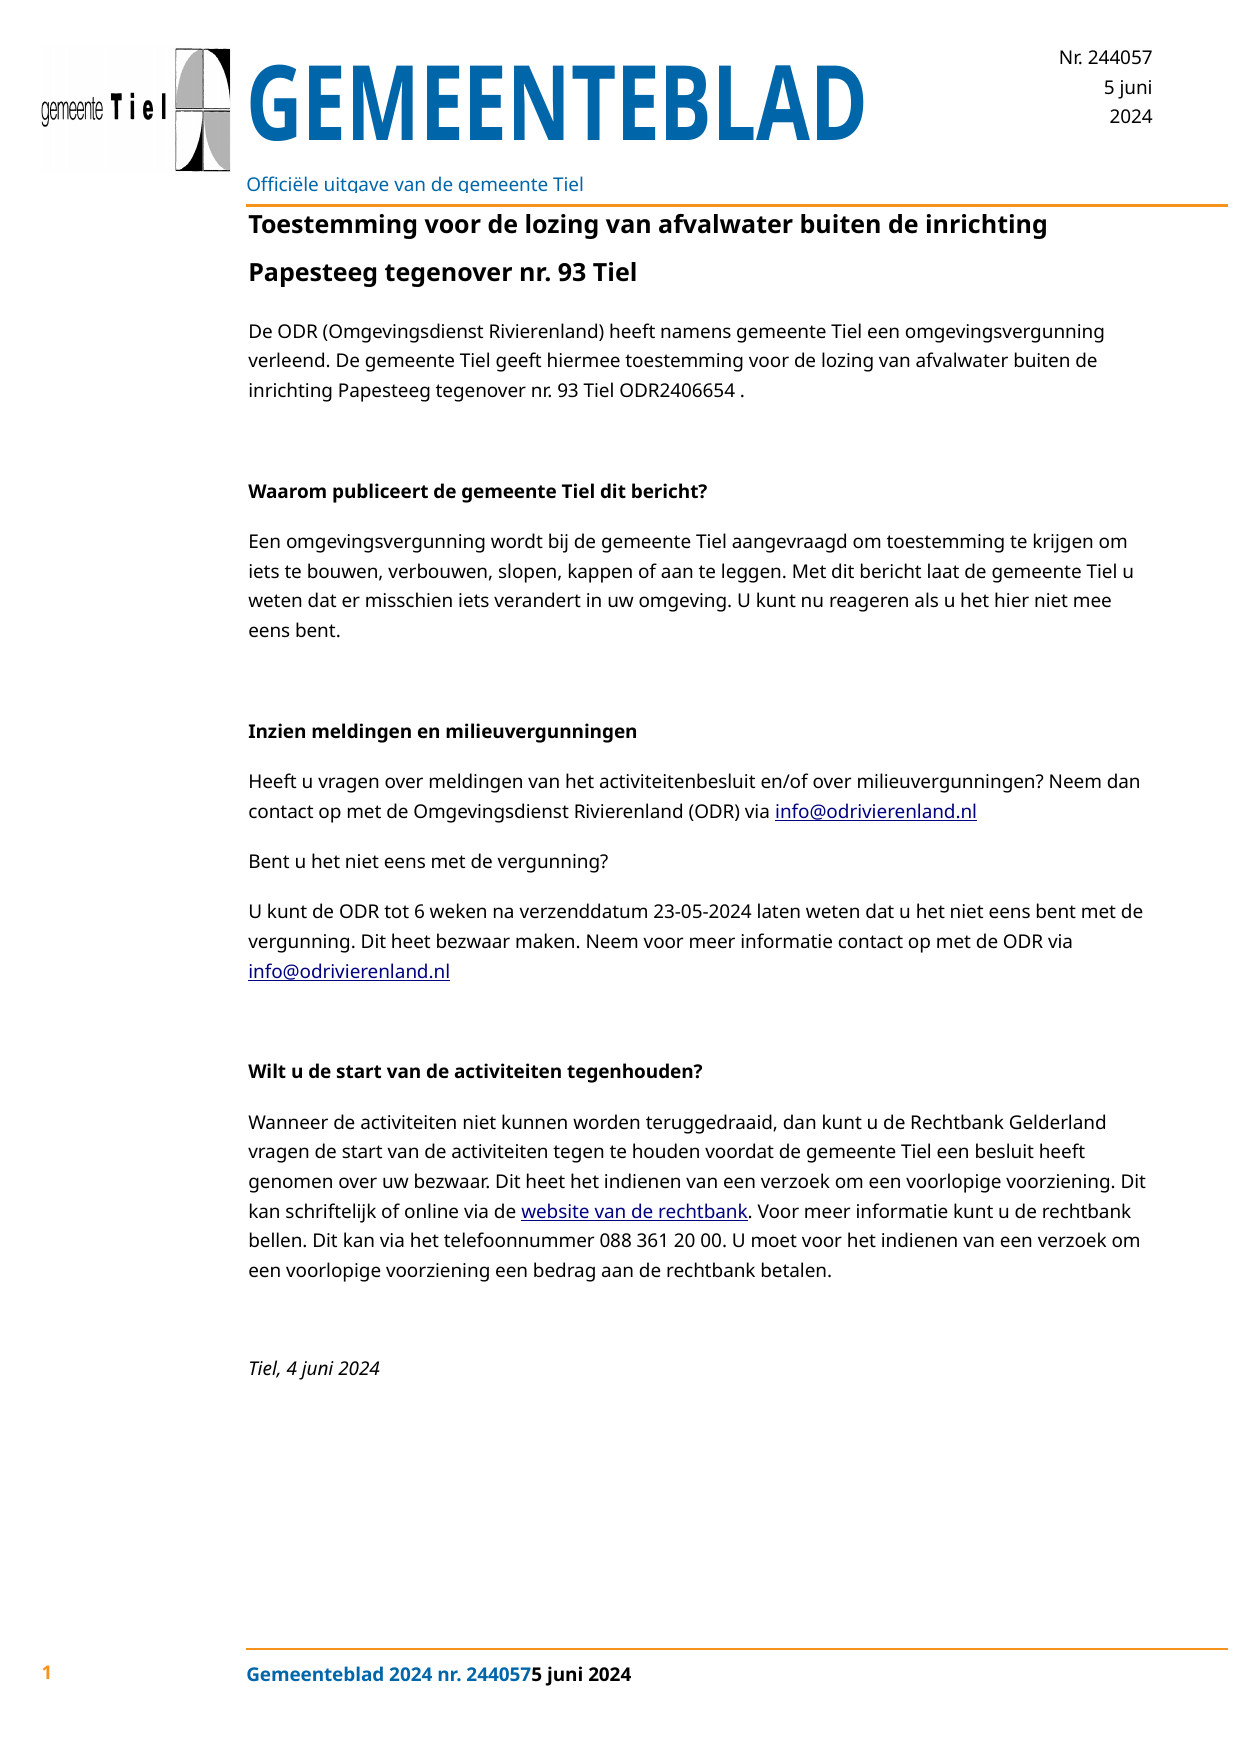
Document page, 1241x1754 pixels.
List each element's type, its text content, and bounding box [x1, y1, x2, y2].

text Waarom publiceert de gemeente Tiel dit bericht? [248, 478, 1152, 504]
text Tiel, 4 juni 2024 [248, 1355, 1152, 1381]
text Heeft u vragen over meldingen van het activiteitenbesluit en/of over milieuvergunningen? Neem dan contact op met de Omgevingsdienst Rivierenland (ODR) via info@odrivierenland.nl [248, 768, 1152, 824]
text Wanneer de activiteiten niet kunnen worden teruggedraaid, dan kunt u de Rechtbank Gelderland vragen de start van de activiteiten tegen te houden voordat de gemeente Tiel een besluit heeft genomen over uw bezwaar. Dit heet het indienen van een verzoek om een voorlopige voorziening. Dit kan schriftelijk of online via de website van de rechtbank. Voor meer informatie kunt u de rechtbank bellen. Dit kan via het telefoonnummer 088 361 20 00. U moet voor het indienen van een verzoek om een voorlopige voorziening een bedrag aan de rechtbank betalen. [248, 1109, 1152, 1283]
text Een omgevingsvergunning wordt bij de gemeente Tiel aangevraagd om toestemming te krijgen om iets te bouwen, verbouwen, slopen, kappen of aan te leggen. Met dit bericht laat de gemeente Tiel u weten dat er misschien iets verandert in uw omgeving. U kunt nu reageren als u het hier niet mee eens bent. [248, 528, 1152, 643]
text Wilt u de start van de activiteiten tegenhouden? [248, 1059, 1152, 1084]
picture [41, 47, 231, 172]
text Toestemming voor de lozing van afvalwater buiten de inrichting Papesteeg tegenover nr. 93 Tiel [248, 207, 1152, 288]
text U kunt de ODR tot 6 weken na verzenddatum 23-05-2024 laten weten dat u het niet eens bent met de vergunning. Dit heet bezwaar maken. Neem voor meer informatie contact op met de ODR via info@odrivierenland.nl [248, 899, 1152, 984]
text De ODR (Omgevingsdienst Rivierenland) heeft namens gemeente Tiel een omgevingsvergunning verleend. De gemeente Tiel geeft hiermee toestemming voor de lozing van afvalwater buiten de inrichting Papesteeg tegenover nr. 93 Tiel ODR2406654 . [248, 318, 1152, 403]
text Inzien meldingen en milieuvergunningen [248, 718, 1152, 744]
text Bent u het niet eens met de vergunning? [248, 848, 1152, 874]
